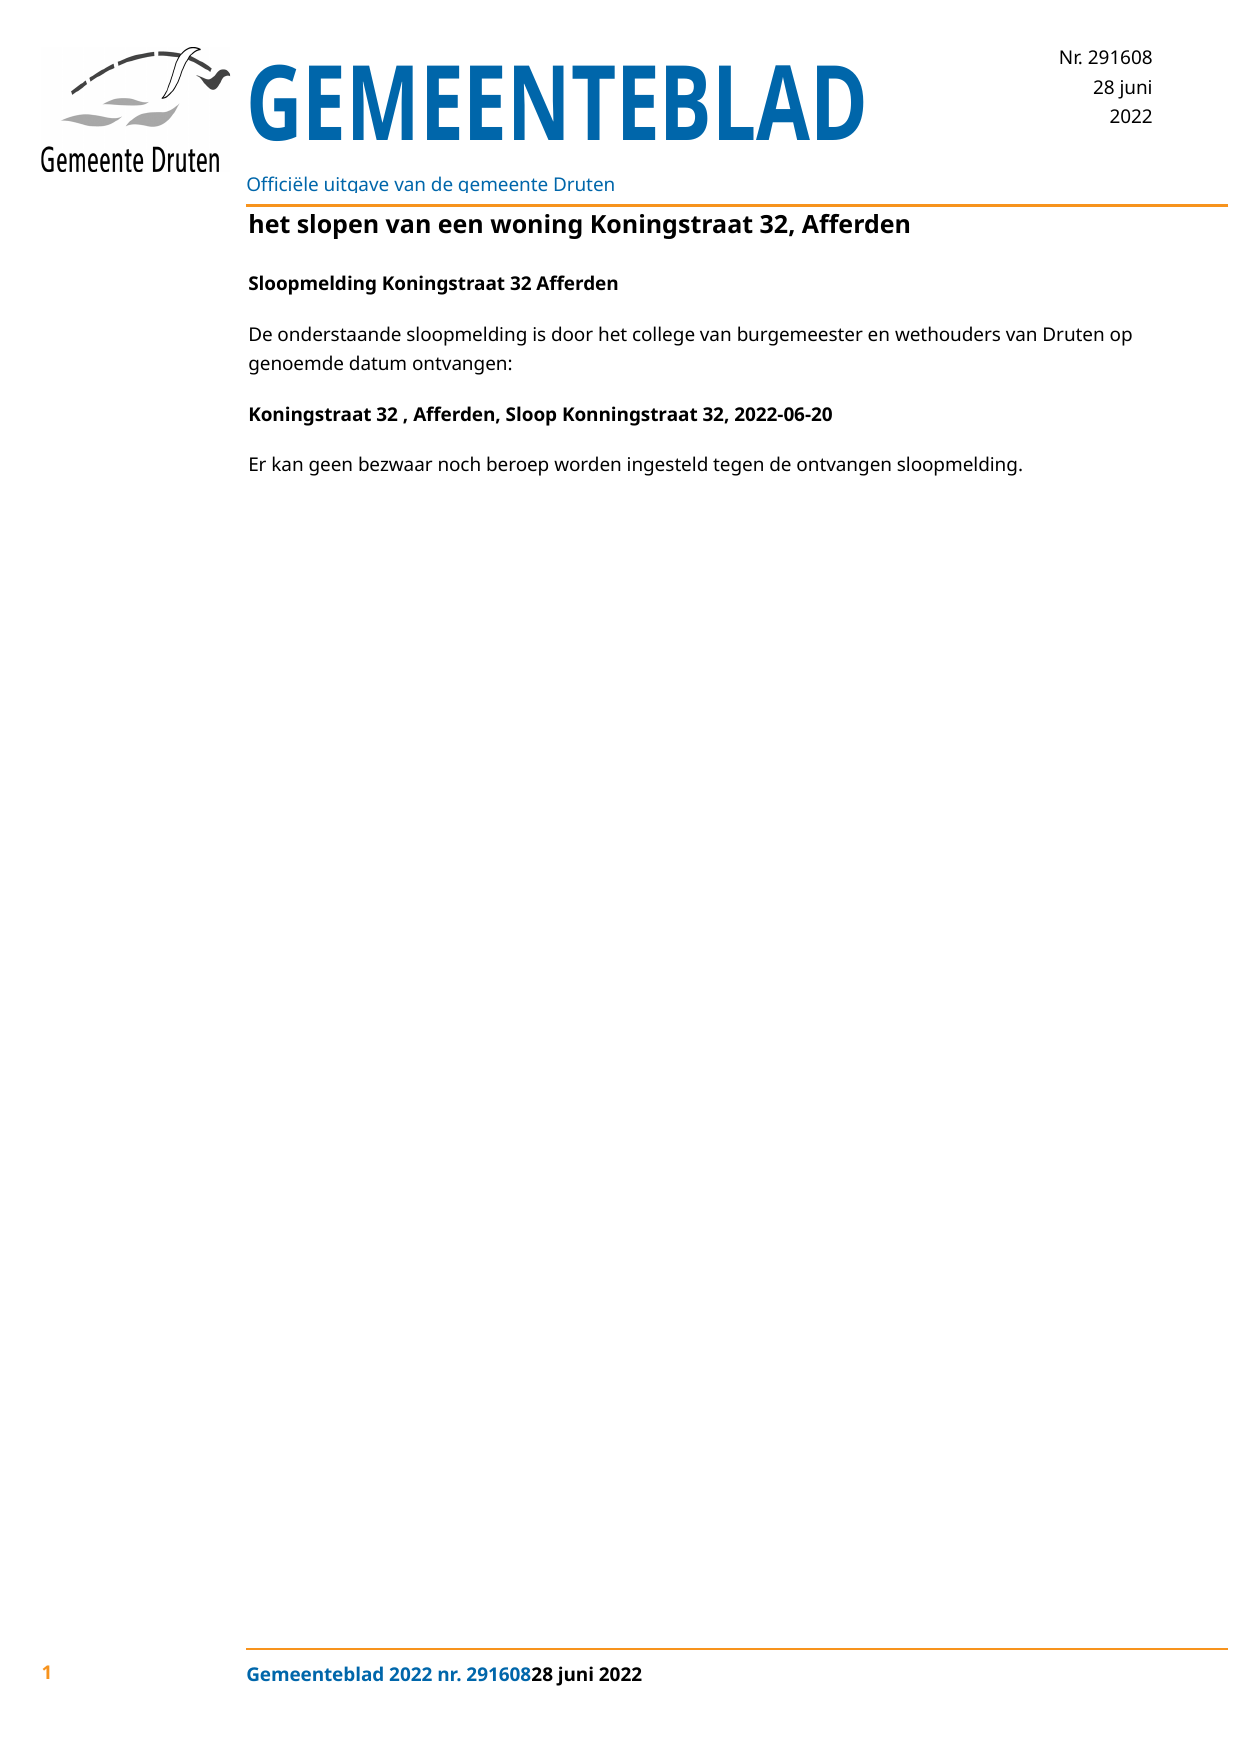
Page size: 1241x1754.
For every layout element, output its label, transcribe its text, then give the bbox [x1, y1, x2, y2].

text Sloopmelding Koningstraat 32 Afferden [248, 270, 1152, 296]
text Er kan geen bezwaar noch beroep worden ingesteld tegen de ontvangen sloopmelding. [248, 451, 1152, 477]
text het slopen van een woning Koningstraat 32, Afferden [248, 207, 1152, 241]
text De onderstaande sloopmelding is door het college van burgemeester en wethouders van Druten op genoemde datum ontvangen: [248, 321, 1152, 376]
picture [41, 47, 231, 172]
text Koningstraat 32 , Afferden, Sloop Konningstraat 32, 2022-06-20 [248, 401, 1152, 426]
